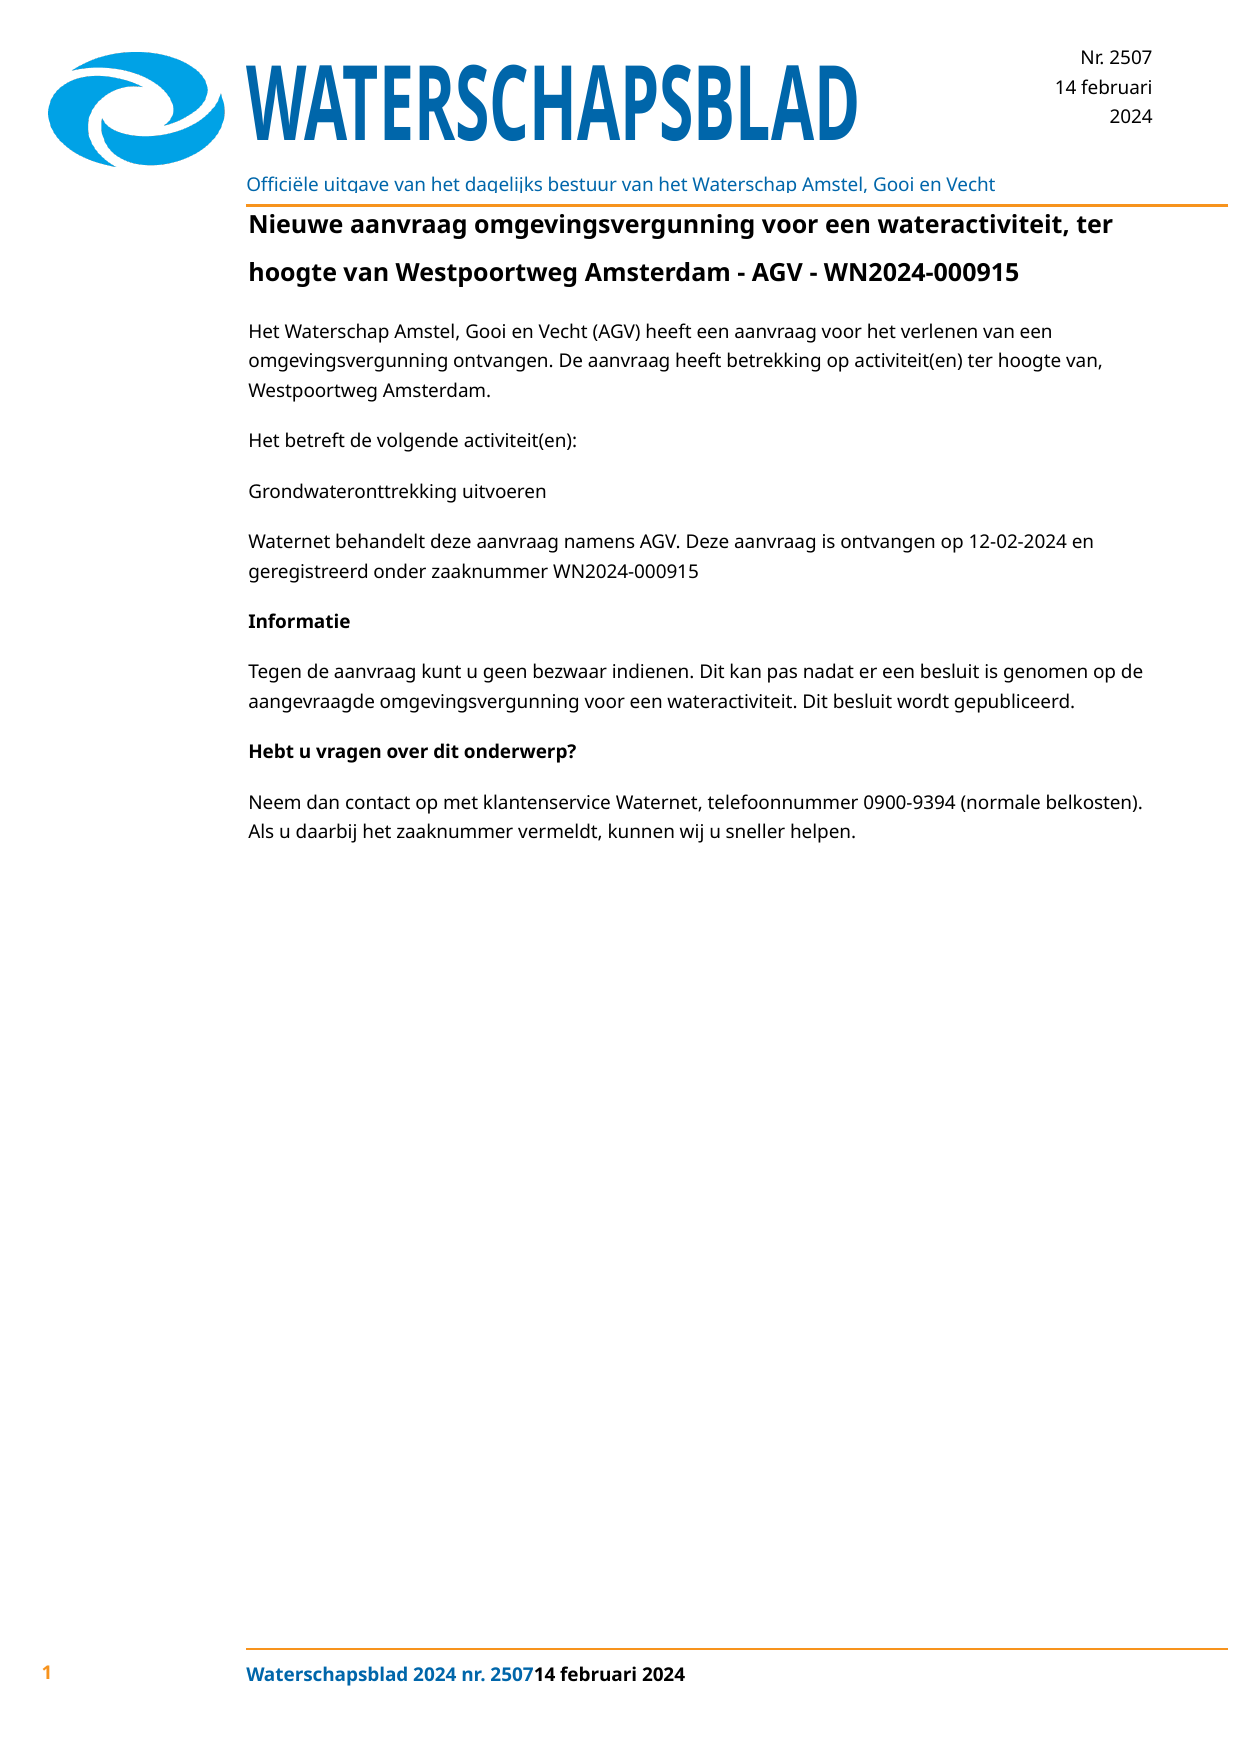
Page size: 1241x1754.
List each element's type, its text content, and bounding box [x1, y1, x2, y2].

text Het betreft de volgende activiteit(en): [248, 427, 1152, 453]
text Neem dan contact op met klantenservice Waternet, telefoonnummer 0900-9394 (normale belkosten). Als u daarbij het zaaknummer vermeldt, kunnen wij u sneller helpen. [248, 789, 1152, 844]
text Hebt u vragen over dit onderwerp? [248, 739, 1152, 764]
text Informatie [248, 608, 1152, 634]
picture [41, 47, 231, 172]
text Tegen de aanvraag kunt u geen bezwaar indienen. Dit kan pas nadat er een besluit is genomen op de aangevraagde omgevingsvergunning voor een wateractiviteit. Dit besluit wordt gepubliceerd. [248, 659, 1152, 714]
text Waternet behandelt deze aanvraag namens AGV. Deze aanvraag is ontvangen op 12-02-2024 en geregistreerd onder zaaknummer WN2024-000915 [248, 528, 1152, 584]
text Grondwateronttrekking uitvoeren [248, 478, 1152, 504]
text Nieuwe aanvraag omgevingsvergunning voor een wateractiviteit, ter hoogte van Westpoortweg Amsterdam - AGV - WN2024-000915 [248, 207, 1152, 288]
text Het Waterschap Amstel, Gooi en Vecht (AGV) heeft een aanvraag voor het verlenen van een omgevingsvergunning ontvangen. De aanvraag heeft betrekking op activiteit(en) ter hoogte van, Westpoortweg Amsterdam. [248, 318, 1152, 403]
